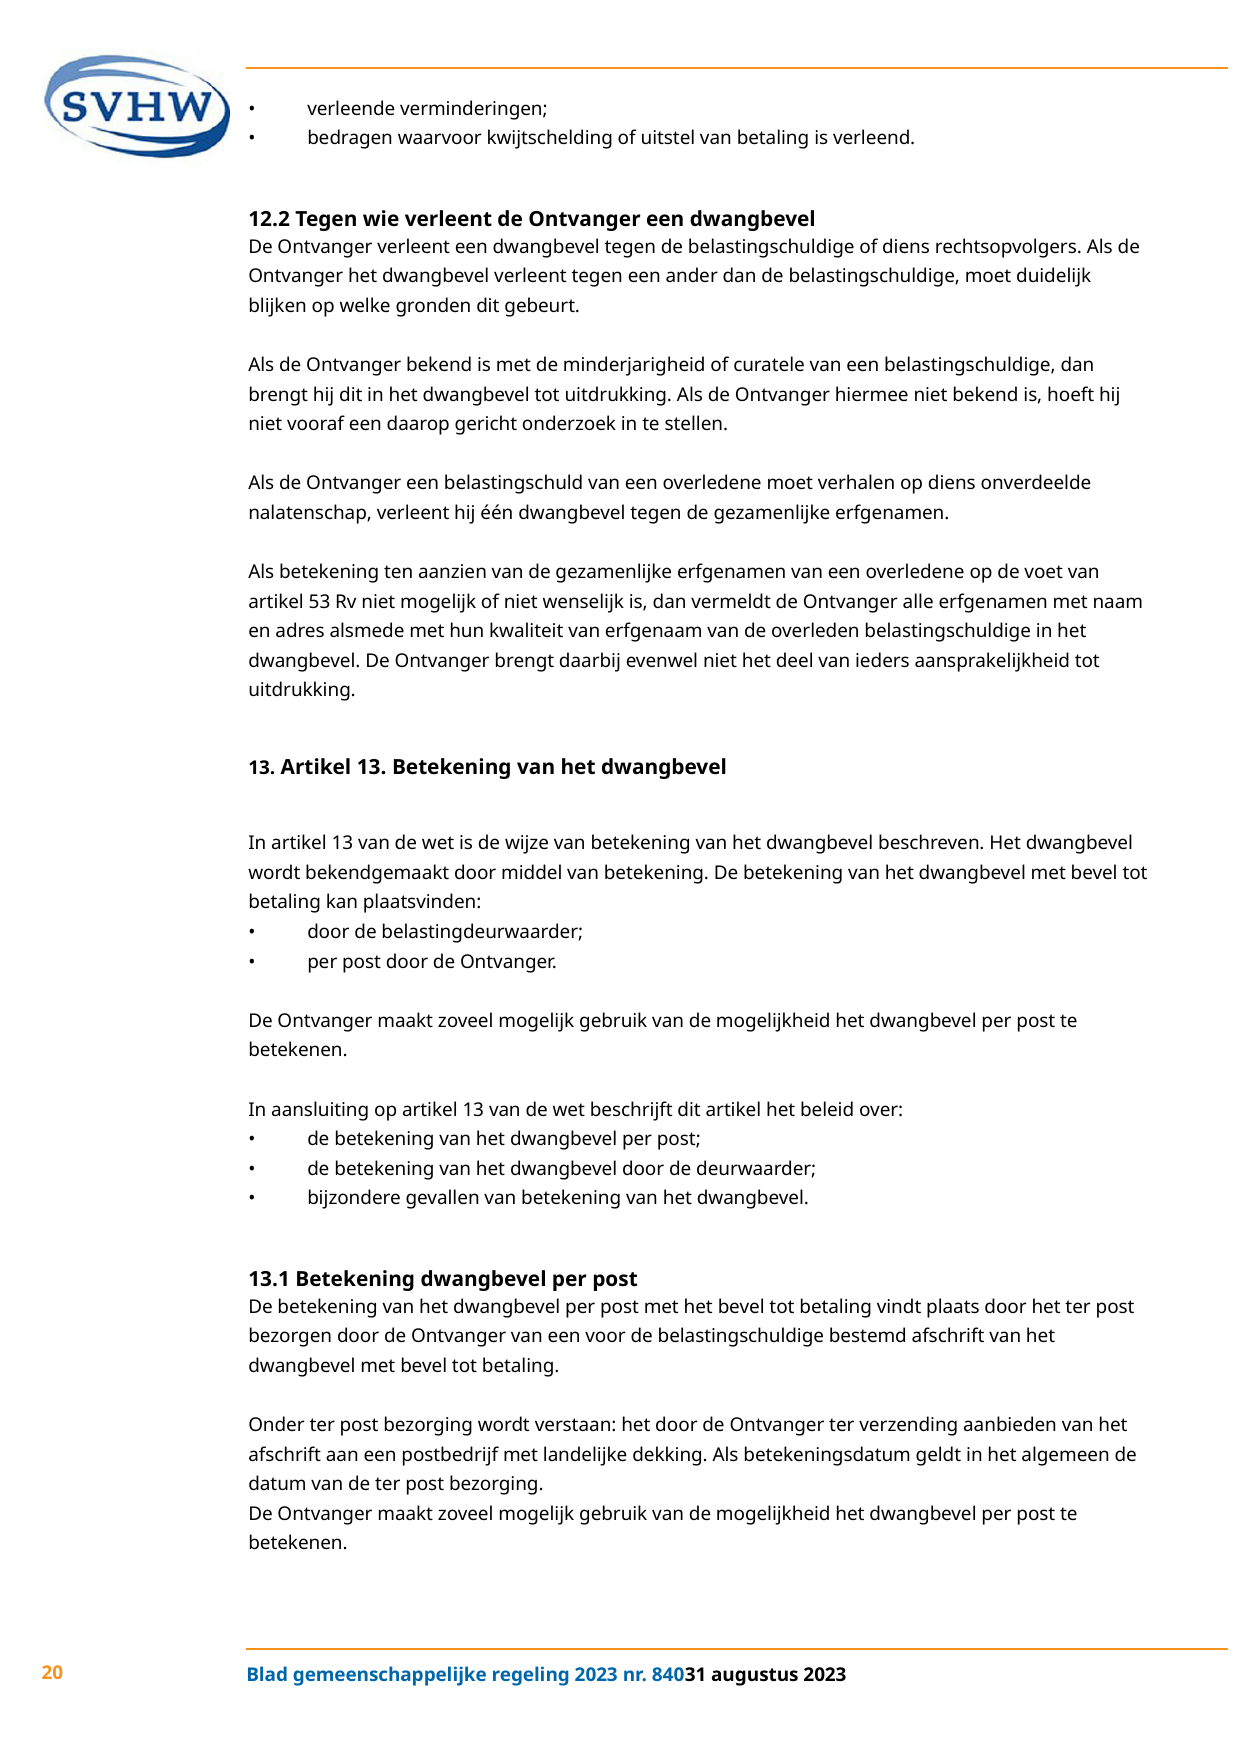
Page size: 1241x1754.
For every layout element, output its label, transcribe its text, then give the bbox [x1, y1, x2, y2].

text In artikel 13 van de wet is de wijze van betekening van het dwangbevel beschreven. Het dwangbevel wordt bekendgemaakt door middel van betekening. De betekening van het dwangbevel met bevel tot betaling kan plaatsvinden: [248, 829, 1152, 914]
list per post door de Ontvanger. [248, 948, 1152, 973]
text Als betekening ten aanzien van de gezamenlijke erfgenamen van een overledene op de voet van artikel 53 Rv niet mogelijk of niet wenselijk is, dan vermeldt de Ontvanger alle erfgenamen met naam en adres alsmede met hun kwaliteit van erfgenaam van de overleden belastingschuldige in het dwangbevel. De Ontvanger brengt daarbij evenwel niet het deel van ieders aansprakelijkheid tot uitdrukking. [248, 558, 1152, 702]
picture [41, 47, 231, 172]
list de betekening van het dwangbevel per post; [248, 1125, 1152, 1151]
text In aansluiting op artikel 13 van de wet beschrijft dit artikel het beleid over: [248, 1096, 1152, 1121]
text Onder ter post bezorging wordt verstaan: het door de Ontvanger ter verzending aanbieden van het afschrift aan een postbedrijf met landelijke dekking. Als betekeningsdatum geldt in het algemeen de datum van de ter post bezorging. [248, 1411, 1152, 1496]
text De Ontvanger verleent een dwangbevel tegen de belastingschuldige of diens rechtsopvolgers. Als de Ontvanger het dwangbevel verleent tegen een ander dan de belastingschuldige, moet duidelijk blijken op welke gronden dit gebeurt. [248, 233, 1152, 318]
text Als de Ontvanger bekend is met de minderjarigheid of curatele van een belastingschuldige, dan brengt hij dit in het dwangbevel tot uitdrukking. Als de Ontvanger hiermee niet bekend is, hoeft hij niet vooraf een daarop gericht onderzoek in te stellen. [248, 351, 1152, 436]
text De Ontvanger maakt zoveel mogelijk gebruik van de mogelijkheid het dwangbevel per post te betekenen. [248, 1007, 1152, 1062]
text De betekening van het dwangbevel per post met het bevel tot betaling vindt plaats door het ter post bezorgen door de Ontvanger van een voor de belastingschuldige bestemd afschrift van het dwangbevel met bevel tot betaling. [248, 1293, 1152, 1378]
text 12.2 Tegen wie verleent de Ontvanger een dwangbevel [248, 204, 1152, 233]
list verleende verminderingen; [248, 95, 1152, 121]
list de betekening van het dwangbevel door de deurwaarder; [248, 1155, 1152, 1181]
text 13.1 Betekening dwangbevel per post [248, 1264, 1152, 1293]
text De Ontvanger maakt zoveel mogelijk gebruik van de mogelijkheid het dwangbevel per post te betekenen. [248, 1500, 1152, 1555]
list bedragen waarvoor kwijtschelding of uitstel van betaling is verleend. [248, 124, 1152, 150]
list door de belastingdeurwaarder; [248, 918, 1152, 944]
text 13. Artikel 13. Betekening van het dwangbevel [248, 752, 1152, 780]
text Als de Ontvanger een belastingschuld van een overledene moet verhalen op diens onverdeelde nalatenschap, verleent hij één dwangbevel tegen de gezamenlijke erfgenamen. [248, 469, 1152, 525]
list bijzondere gevallen van betekening van het dwangbevel. [248, 1184, 1152, 1210]
